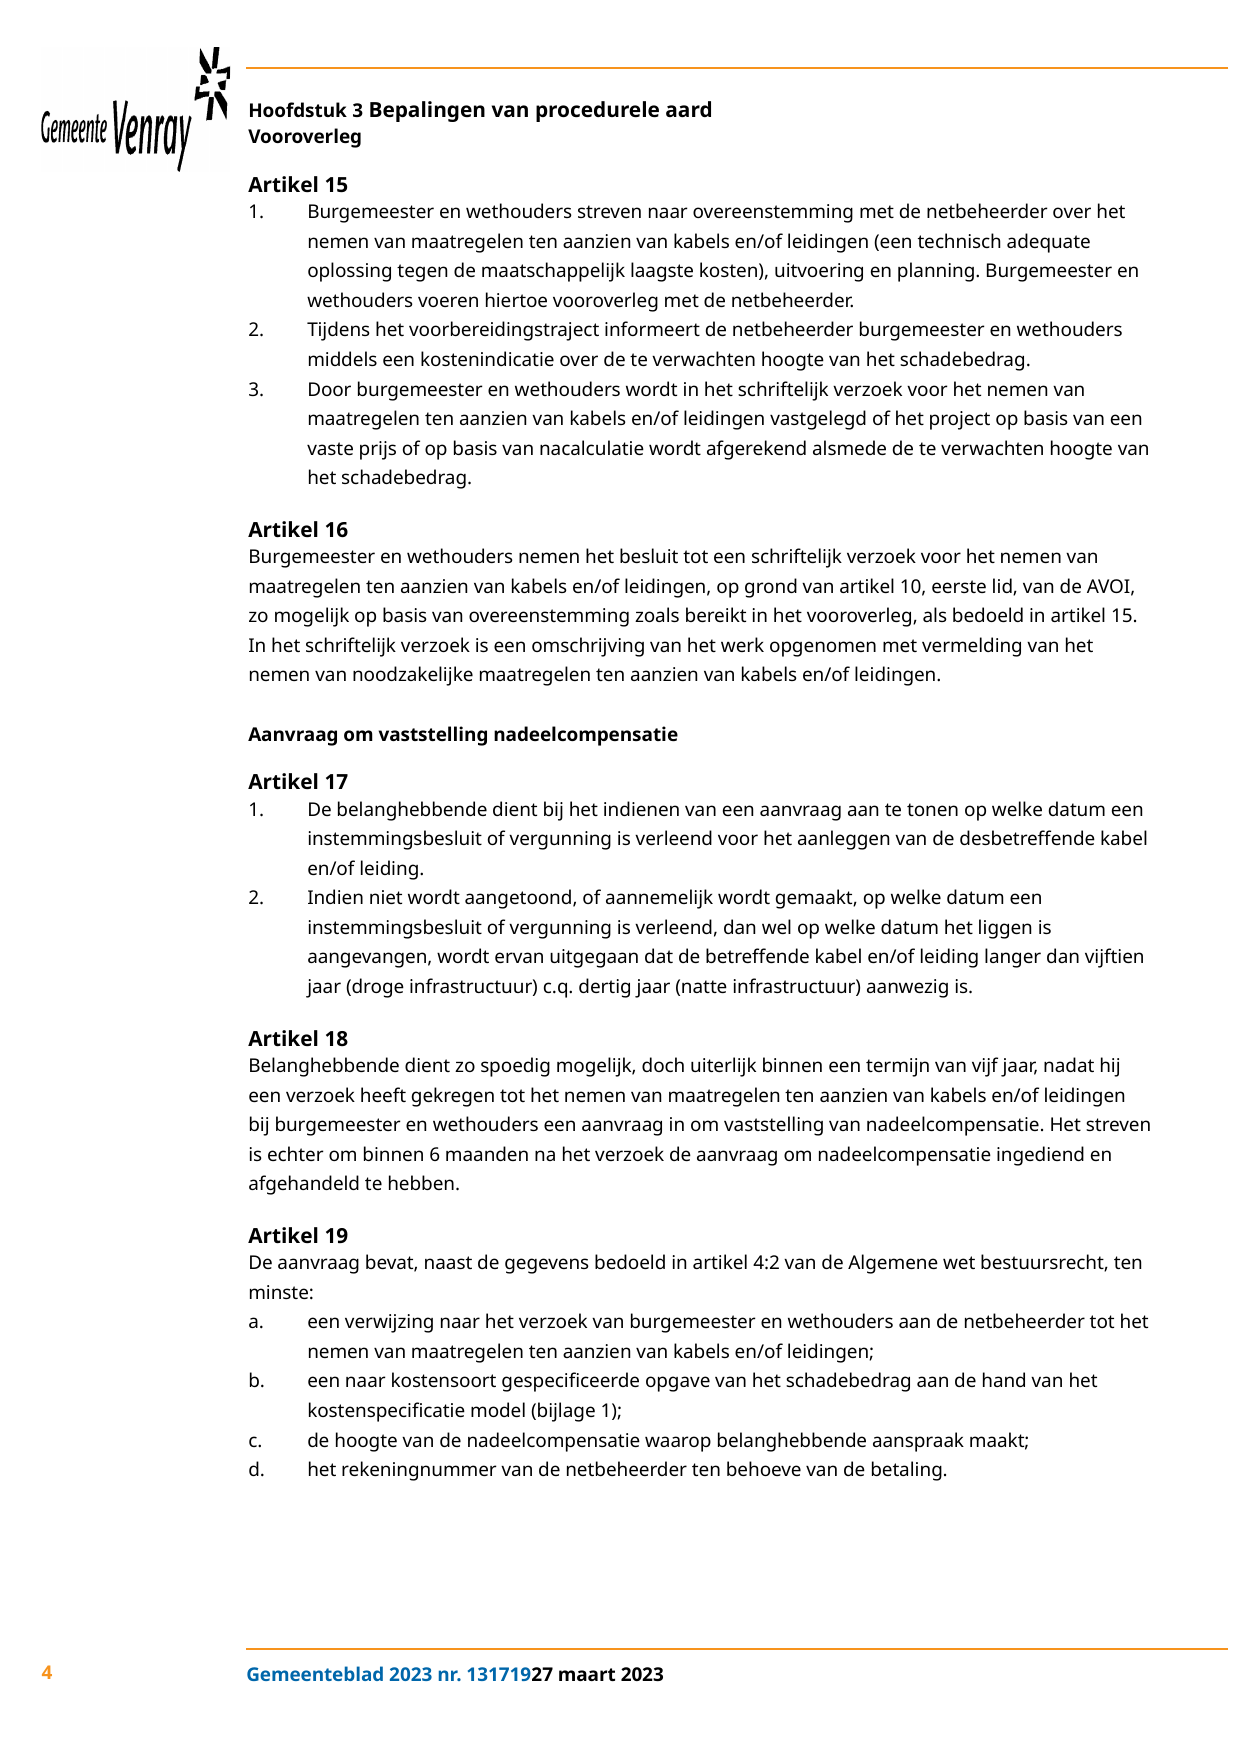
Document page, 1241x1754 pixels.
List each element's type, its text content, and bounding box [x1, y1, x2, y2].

list De belanghebbende dient bij het indienen van een aanvraag aan te tonen op welke datum een instemmingsbesluit of vergunning is verleend voor het aanleggen van de desbetreffende kabel en/of leiding. [248, 796, 1152, 881]
list het rekeningnummer van de netbeheerder ten behoeve van de betaling. [248, 1456, 1152, 1482]
text Hoofdstuk 3 Bepalingen van procedurele aard [248, 95, 1152, 123]
list een verwijzing naar het verzoek van burgemeester en wethouders aan de netbeheerder tot het nemen van maatregelen ten aanzien van kabels en/of leidingen; [248, 1308, 1152, 1364]
text Belanghebbende dient zo spoedig mogelijk, doch uiterlijk binnen een termijn van vijf jaar, nadat hij een verzoek heeft gekregen tot het nemen van maatregelen ten aanzien van kabels en/of leidingen bij burgemeester en wethouders een aanvraag in om vaststelling van nadeelcompensatie. Het streven is echter om binnen 6 maanden na het verzoek de aanvraag om nadeelcompensatie ingediend en afgehandeld te hebben. [248, 1052, 1152, 1196]
list een naar kostensoort gespecificeerde opgave van het schadebedrag aan de hand van het kostenspecificatie model (bijlage 1); [248, 1368, 1152, 1423]
text Aanvraag om vaststelling nadeelcompensatie [248, 721, 1152, 747]
text Artikel 16 [248, 515, 1152, 543]
list Door burgemeester en wethouders wordt in het schriftelijk verzoek voor het nemen van maatregelen ten aanzien van kabels en/of leidingen vastgelegd of het project op basis van een vaste prijs of op basis van nacalculatie wordt afgerekend alsmede de te verwachten hoogte van het schadebedrag. [248, 376, 1152, 490]
list Burgemeester en wethouders streven naar overeenstemming met de netbeheerder over het nemen van maatregelen ten aanzien van kabels en/of leidingen (een technisch adequate oplossing tegen de maatschappelijk laagste kosten), uitvoering en planning. Burgemeester en wethouders voeren hiertoe vooroverleg met de netbeheerder. [248, 198, 1152, 313]
text De aanvraag bevat, naast de gegevens bedoeld in artikel 4:2 van de Algemene wet bestuursrecht, ten minste: [248, 1249, 1152, 1305]
list Tijdens het voorbereidingstraject informeert de netbeheerder burgemeester en wethouders middels een kostenindicatie over de te verwachten hoogte van het schadebedrag. [248, 317, 1152, 372]
text Artikel 17 [248, 767, 1152, 796]
text Burgemeester en wethouders nemen het besluit tot een schriftelijk verzoek voor het nemen van maatregelen ten aanzien van kabels en/of leidingen, op grond van artikel 10, eerste lid, van de AVOI, zo mogelijk op basis van overeenstemming zoals bereikt in het vooroverleg, als bedoeld in artikel 15. [248, 543, 1152, 628]
text In het schriftelijk verzoek is een omschrijving van het werk opgenomen met vermelding van het nemen van noodzakelijke maatregelen ten aanzien van kabels en/of leidingen. [248, 632, 1152, 687]
list de hoogte van de nadeelcompensatie waarop belanghebbende aanspraak maakt; [248, 1427, 1152, 1453]
text Artikel 18 [248, 1024, 1152, 1052]
text Artikel 19 [248, 1221, 1152, 1249]
text Artikel 15 [248, 170, 1152, 198]
list Indien niet wordt aangetoond, of aannemelijk wordt gemaakt, op welke datum een instemmingsbesluit of vergunning is verleend, dan wel op welke datum het liggen is aangevangen, wordt ervan uitgegaan dat de betreffende kabel en/of leiding langer dan vijftien jaar (droge infrastructuur) c.q. dertig jaar (natte infrastructuur) aanwezig is. [248, 884, 1152, 999]
text Vooroverleg [248, 123, 1152, 149]
picture [41, 47, 231, 172]
